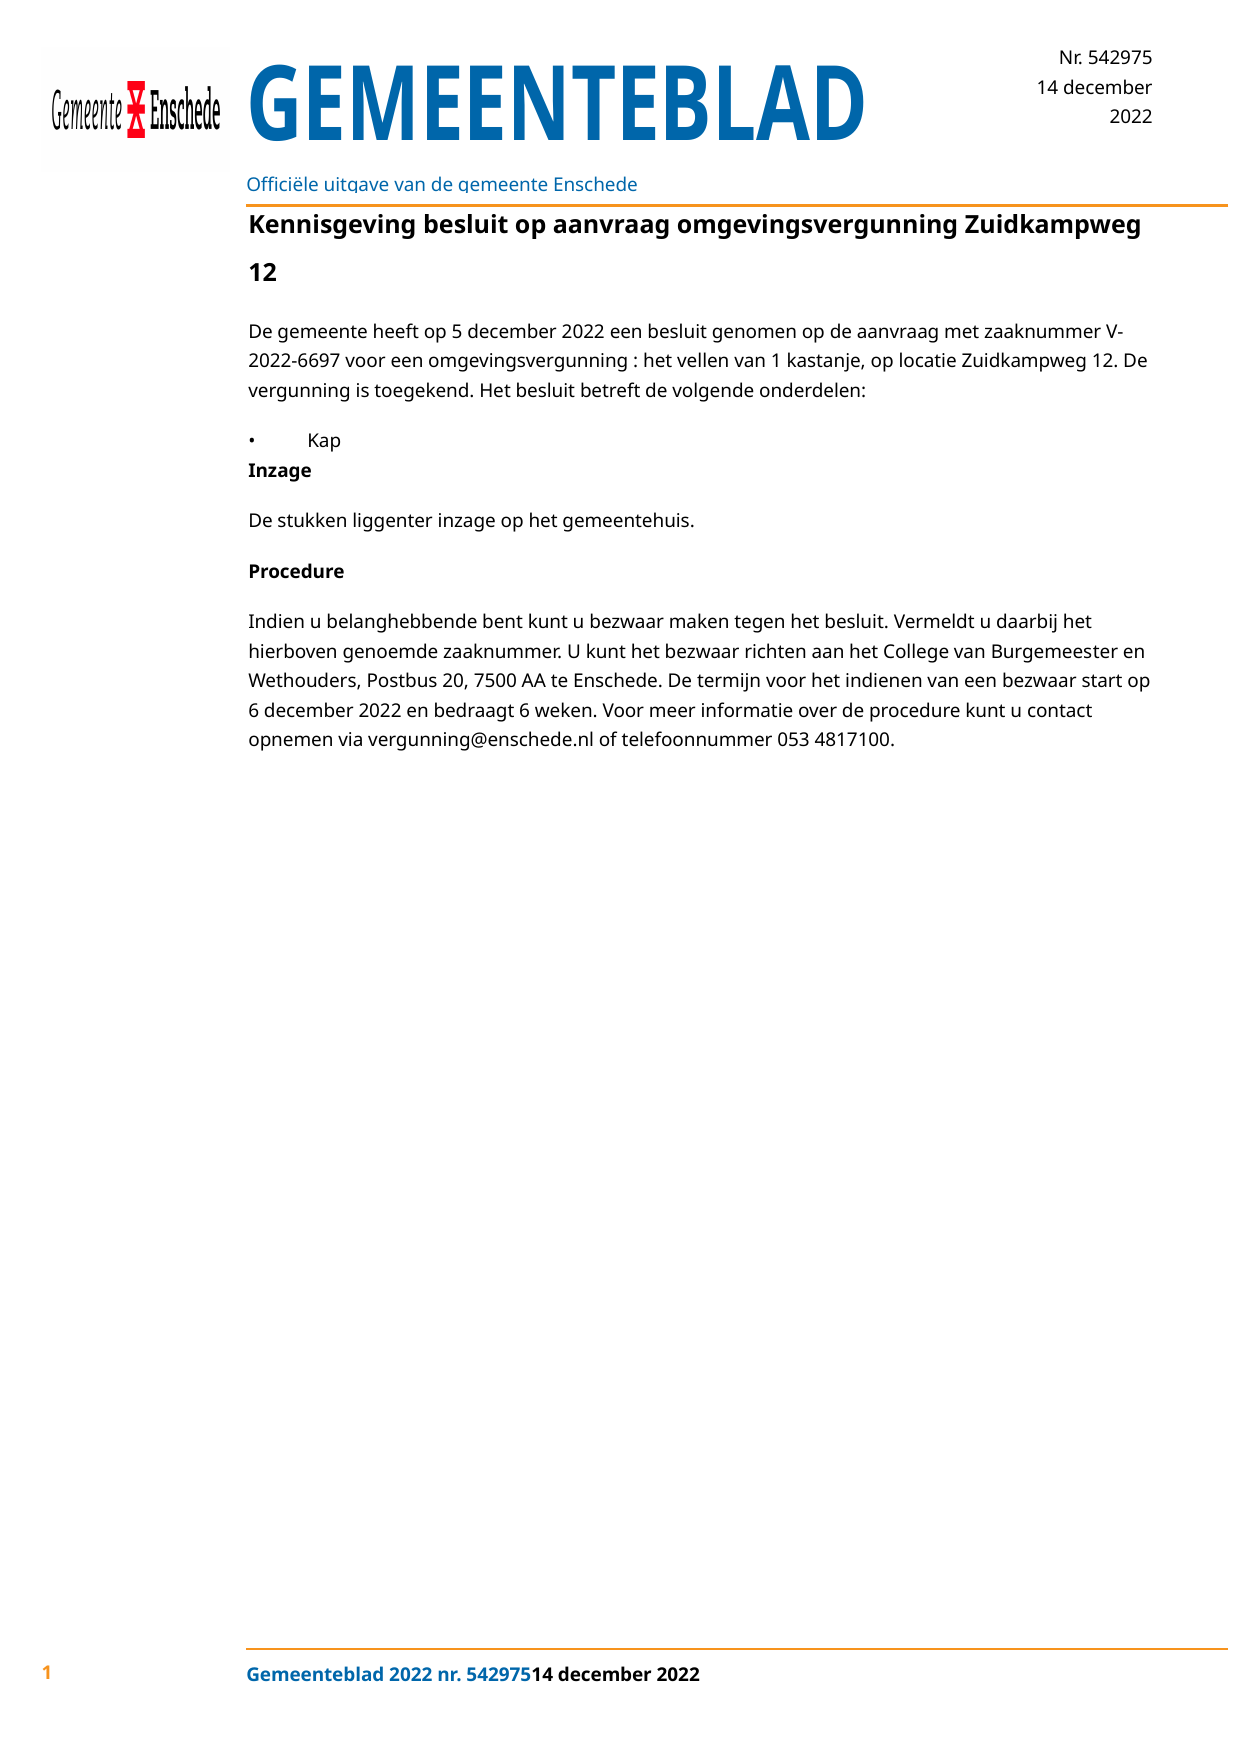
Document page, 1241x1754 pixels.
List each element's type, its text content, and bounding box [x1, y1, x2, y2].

text De stukken liggenter inzage op het gemeentehuis. [248, 507, 1152, 533]
picture [41, 47, 231, 172]
list Kap [248, 427, 1152, 453]
text De gemeente heeft op 5 december 2022 een besluit genomen op de aanvraag met zaaknummer V-2022-6697 voor een omgevingsvergunning : het vellen van 1 kastanje, op locatie Zuidkampweg 12. De vergunning is toegekend. Het besluit betreft de volgende onderdelen: [248, 318, 1152, 403]
text Procedure [248, 558, 1152, 584]
text Kennisgeving besluit op aanvraag omgevingsvergunning Zuidkampweg 12 [248, 207, 1152, 288]
text Indien u belanghebbende bent kunt u bezwaar maken tegen het besluit. Vermeldt u daarbij het hierboven genoemde zaaknummer. U kunt het bezwaar richten aan het College van Burgemees­ter en Wethouders, Postbus 20, 7500 AA te Enschede. De termijn voor het indienen van een bezwaar start op 6 december 2022 en bedraagt 6 weken. Voor meer informatie over de procedure kunt u contact opnemen via vergunning@enschede.nl of telefoonnummer 053 4817100. [248, 608, 1152, 752]
text Inzage [248, 457, 1152, 483]
